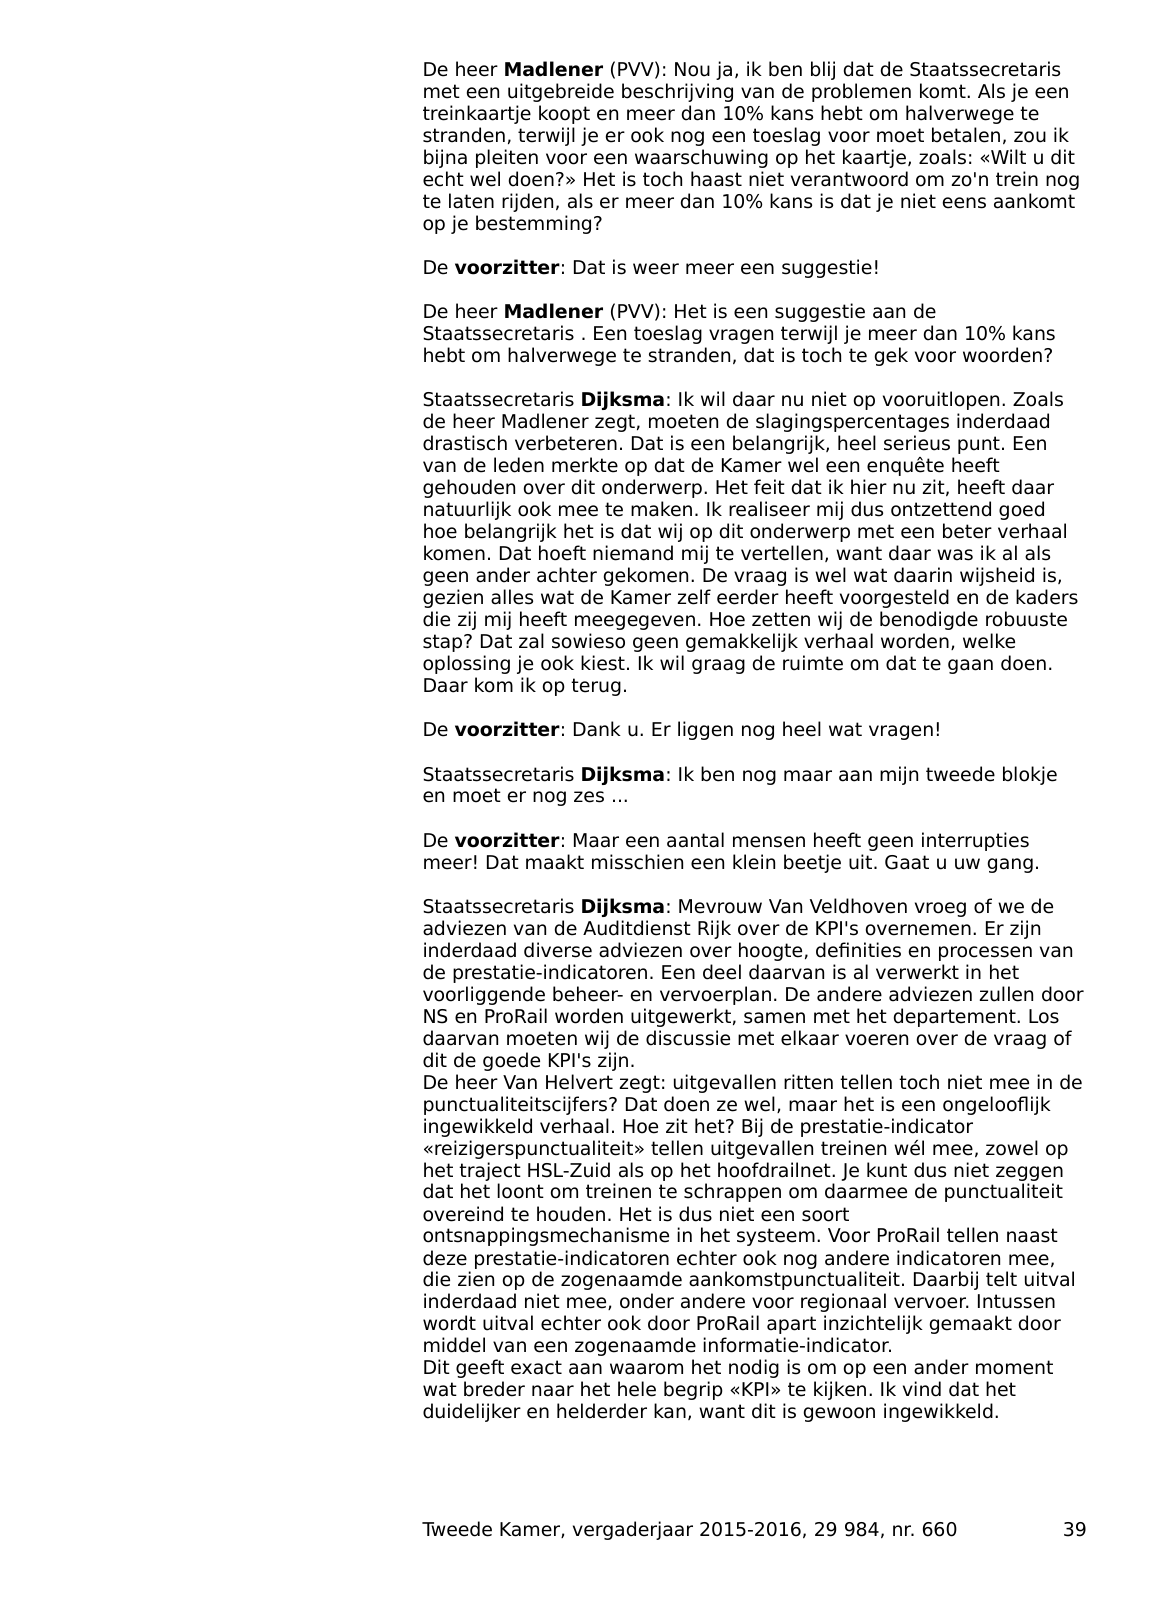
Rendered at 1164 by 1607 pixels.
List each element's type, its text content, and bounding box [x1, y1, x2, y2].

text De voorzitter: Dat is weer meer een suggestie! [422, 257, 1087, 279]
text De heer Madlener (PVV): Het is een suggestie aan de Staatssecretaris . Een toeslag vragen terwijl je meer dan 10% kans hebt om halverwege te stranden, dat is toch te gek voor woorden? [422, 301, 1087, 367]
text Staatssecretaris Dijksma: Ik ben nog maar aan mijn tweede blokje en moet er nog zes ... [422, 763, 1087, 807]
text Dit geeft exact aan waarom het nodig is om op een ander moment wat breder naar het hele begrip «KPI» te kijken. Ik vind dat het duidelijker en helderder kan, want dit is gewoon ingewikkeld. [422, 1357, 1087, 1423]
text De voorzitter: Maar een aantal mensen heeft geen interrupties meer! Dat maakt misschien een klein beetje uit. Gaat u uw gang. [422, 829, 1087, 873]
text De heer Madlener (PVV): Nou ja, ik ben blij dat de Staatssecretaris met een uitgebreide beschrijving van de problemen komt. Als je een treinkaartje koopt en meer dan 10% kans hebt om halverwege te stranden, terwijl je er ook nog een toeslag voor moet betalen, zou ik bijna pleiten voor een waarschuwing op het kaartje, zoals: «Wilt u dit echt wel doen?» Het is toch haast niet verantwoord om zo'n trein nog te laten rijden, als er meer dan 10% kans is dat je niet eens aankomt op je bestemming? [422, 59, 1087, 235]
text Staatssecretaris Dijksma: Mevrouw Van Veldhoven vroeg of we de adviezen van de Auditdienst Rijk over de KPI's overnemen. Er zijn inderdaad diverse adviezen over hoogte, definities en processen van de prestatie-indicatoren. Een deel daarvan is al verwerkt in het voorliggende beheer- en vervoerplan. De andere adviezen zullen door NS en ProRail worden uitgewerkt, samen met het departement. Los daarvan moeten wij de discussie met elkaar voeren over de vraag of dit de goede KPI's zijn. [422, 896, 1087, 1072]
text Staatssecretaris Dijksma: Ik wil daar nu niet op vooruitlopen. Zoals de heer Madlener zegt, moeten de slagingspercentages inderdaad drastisch verbeteren. Dat is een belangrijk, heel serieus punt. Een van de leden merkte op dat de Kamer wel een enquête heeft gehouden over dit onderwerp. Het feit dat ik hier nu zit, heeft daar natuurlijk ook mee te maken. Ik realiseer mij dus ontzettend goed hoe belangrijk het is dat wij op dit onderwerp met een beter verhaal komen. Dat hoeft niemand mij te vertellen, want daar was ik al als geen ander achter gekomen. De vraag is wel wat daarin wijsheid is, gezien alles wat de Kamer zelf eerder heeft voorgesteld en de kaders die zij mij heeft meegegeven. Hoe zetten wij de benodigde robuuste stap? Dat zal sowieso geen gemakkelijk verhaal worden, welke oplossing je ook kiest. Ik wil graag de ruimte om dat te gaan doen. Daar kom ik op terug. [422, 389, 1087, 697]
text De voorzitter: Dank u. Er liggen nog heel wat vragen! [422, 719, 1087, 741]
text De heer Van Helvert zegt: uitgevallen ritten tellen toch niet mee in de punctualiteitscijfers? Dat doen ze wel, maar het is een ongelooflijk ingewikkeld verhaal. Hoe zit het? Bij de prestatie-indicator «reizigerspunctualiteit» tellen uitgevallen treinen wél mee, zowel op het traject HSL-Zuid als op het hoofdrailnet. Je kunt dus niet zeggen dat het loont om treinen te schrappen om daarmee de punctualiteit overeind te houden. Het is dus niet een soort ontsnappingsmechanisme in het systeem. Voor ProRail tellen naast deze prestatie-indicatoren echter ook nog andere indicatoren mee, die zien op de zogenaamde aankomstpunctualiteit. Daarbij telt uitval inderdaad niet mee, onder andere voor regionaal vervoer. Intussen wordt uitval echter ook door ProRail apart inzichtelijk gemaakt door middel van een zogenaamde informatie-indicator. [422, 1072, 1087, 1357]
